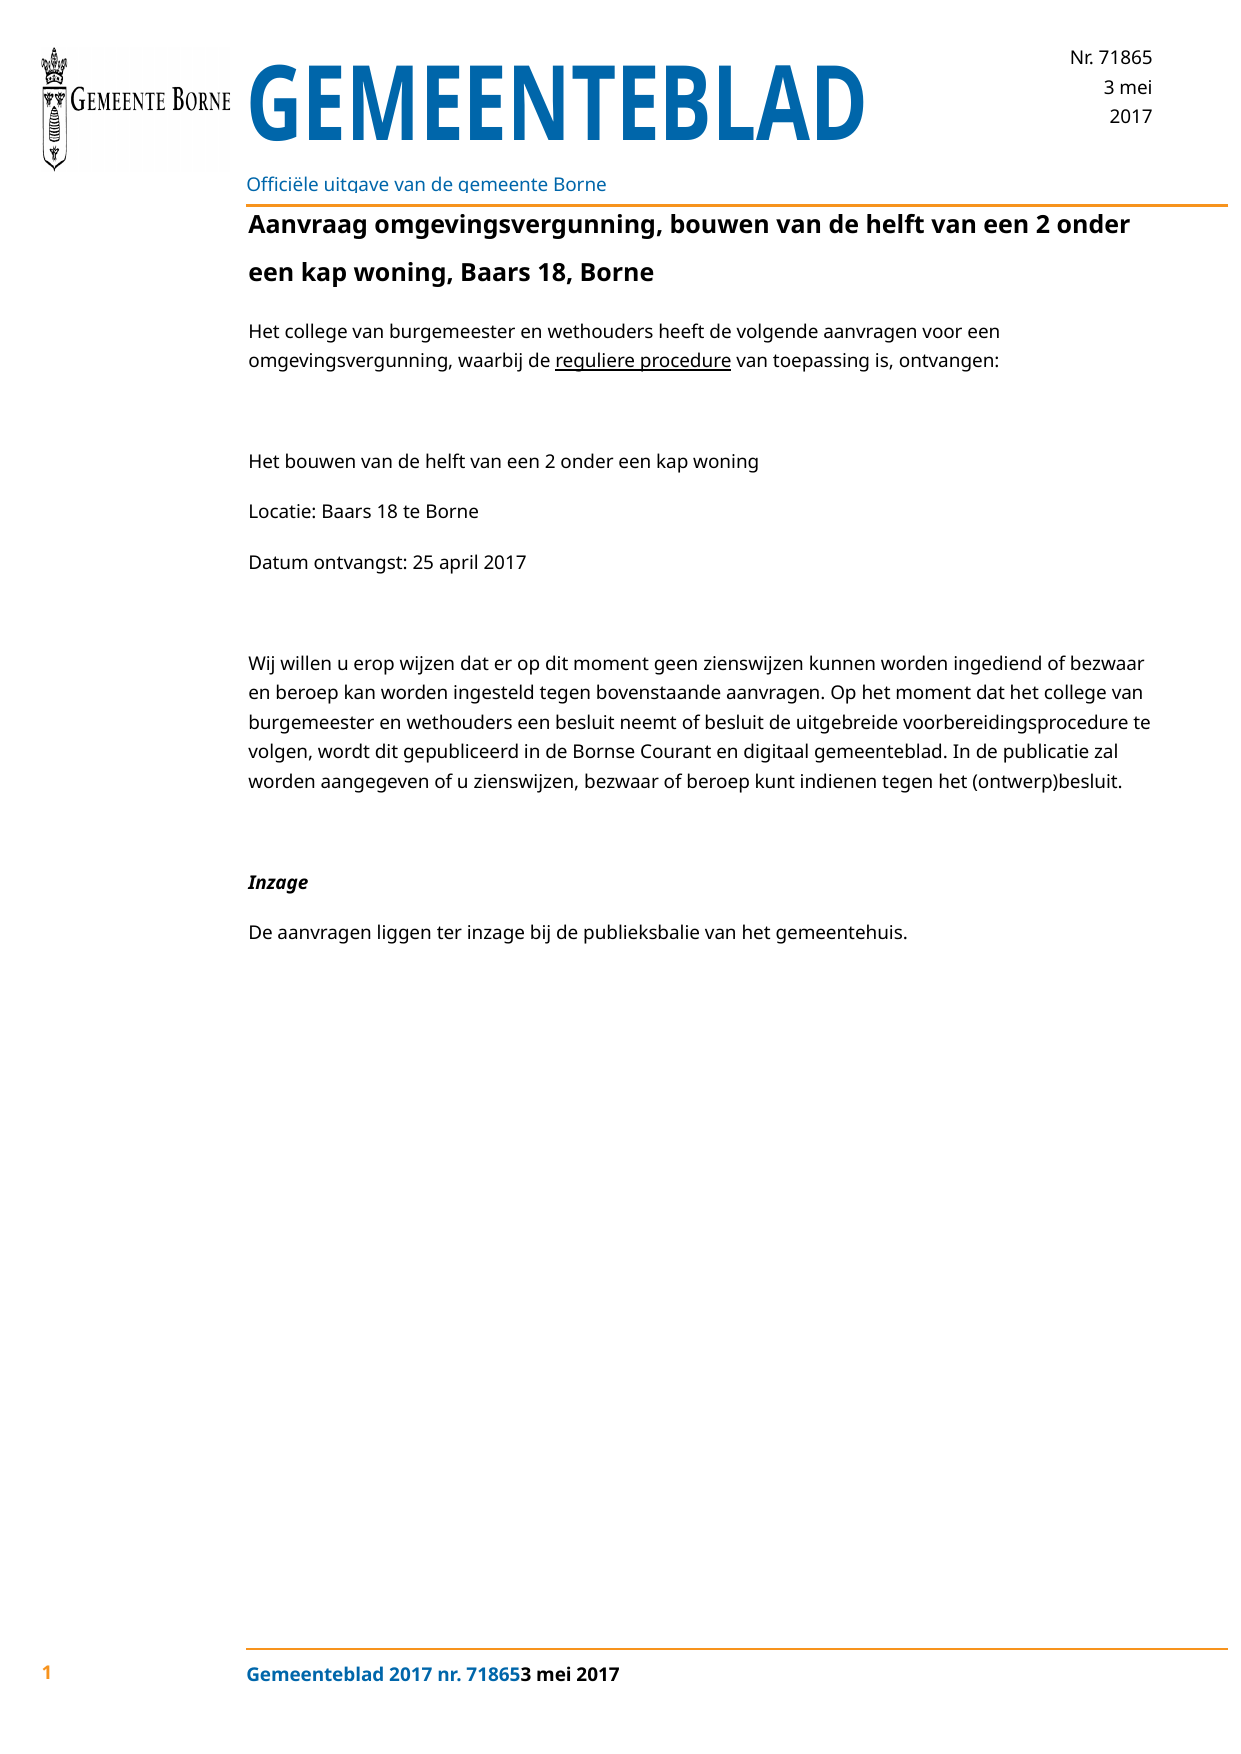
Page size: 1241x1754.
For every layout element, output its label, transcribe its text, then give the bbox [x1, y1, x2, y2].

picture [41, 47, 231, 172]
text Datum ontvangst: 25 april 2017 [248, 549, 1152, 575]
text Locatie: Baars 18 te Borne [248, 499, 1152, 524]
text De aanvragen liggen ter inzage bij de publieksbalie van het gemeentehuis. [248, 919, 1152, 945]
text Inzage [248, 869, 1152, 895]
text Aanvraag omgevingsvergunning, bouwen van de helft van een 2 onder een kap woning, Baars 18, Borne [248, 207, 1152, 288]
text Het college van burgemeester en wethouders heeft de volgende aanvragen voor een omgevingsvergunning, waarbij de reguliere procedure van toepassing is, ontvangen: [248, 318, 1152, 373]
text Wij willen u erop wijzen dat er op dit moment geen zienswijzen kunnen worden ingediend of bezwaar en beroep kan worden ingesteld tegen bovenstaande aanvragen. Op het moment dat het college van burgemeester en wethouders een besluit neemt of besluit de uitgebreide voorbereidingsprocedure te volgen, wordt dit gepubliceerd in de Bornse Courant en digitaal gemeenteblad. In de publicatie zal worden aangegeven of u zienswijzen, bezwaar of beroep kunt indienen tegen het (ontwerp)besluit. [248, 650, 1152, 794]
text Het bouwen van de helft van een 2 onder een kap woning [248, 448, 1152, 474]
